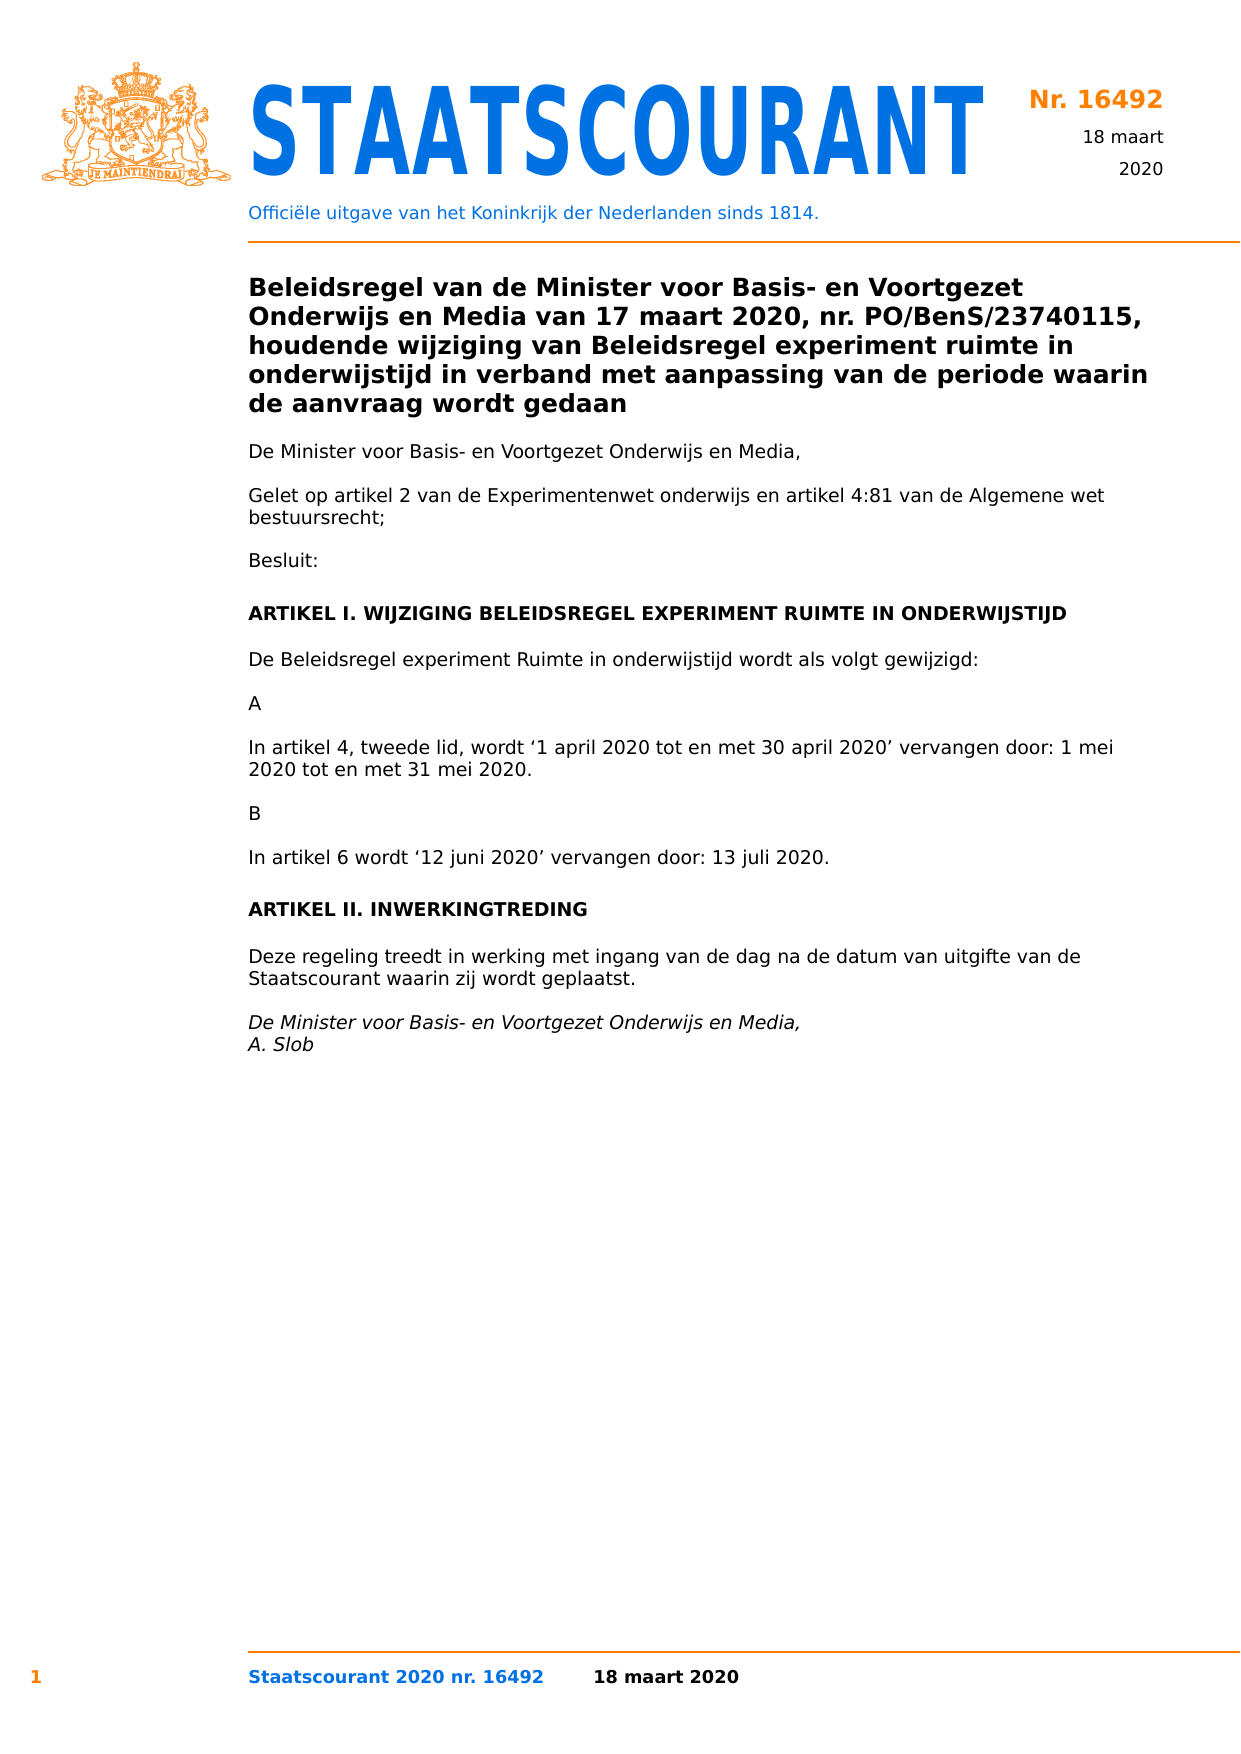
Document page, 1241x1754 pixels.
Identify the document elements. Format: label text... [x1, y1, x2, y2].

subtitle Beleidsregel van de Minister voor Basis- en Voortgezet Onderwijs en Media van 17 maart 2020, nr. PO/BenS/23740115, houdende wijziging van Beleidsregel experiment ruimte in onderwijstijd in verband met aanpassing van de periode waarin de aanvraag wordt gedaan [248, 273, 1163, 419]
text De Minister voor Basis- en Voortgezet Onderwijs en Media, [248, 441, 1163, 463]
table_cell Officiële uitgave van het Koninkrijk der Nederlanden sinds 1814. [248, 203, 1240, 241]
text Gelet op artikel 2 van de Experimentenwet onderwijs en artikel 4:81 van de Algemene wet bestuursrecht; [248, 484, 1163, 528]
text In artikel 4, tweede lid, wordt ‘1 april 2020 tot en met 30 april 2020’ vervangen door: 1 mei 2020 tot en met 31 mei 2020. [248, 737, 1163, 781]
subtitle ARTIKEL II. INWERKINGTREDING [248, 899, 1163, 921]
subtitle ARTIKEL I. WIJZIGING BELEIDSREGEL EXPERIMENT RUIMTE IN ONDERWIJSTIJD [248, 602, 1163, 624]
table_header STAATSCOURANT [248, 62, 998, 203]
table_header Nr. 16492 [998, 62, 1240, 121]
text Deze regeling treedt in werking met ingang van de dag na de datum van uitgifte van de Staatscourant waarin zij wordt geplaatst. [248, 946, 1163, 990]
text Besluit: [248, 550, 1163, 572]
picture [41, 62, 231, 186]
text In artikel 6 wordt ‘12 juni 2020’ vervangen door: 13 juli 2020. [248, 847, 1163, 869]
text De Minister voor Basis- en Voortgezet Onderwijs en Media, A. Slob [248, 1012, 1163, 1056]
table_cell 2020 [998, 153, 1240, 203]
text B [248, 803, 1163, 825]
text A [248, 693, 1163, 715]
table_header [25, 62, 248, 241]
table_cell 18 maart [998, 121, 1240, 153]
text De Beleidsregel experiment Ruimte in onderwijstijd wordt als volgt gewijzigd: [248, 649, 1163, 671]
